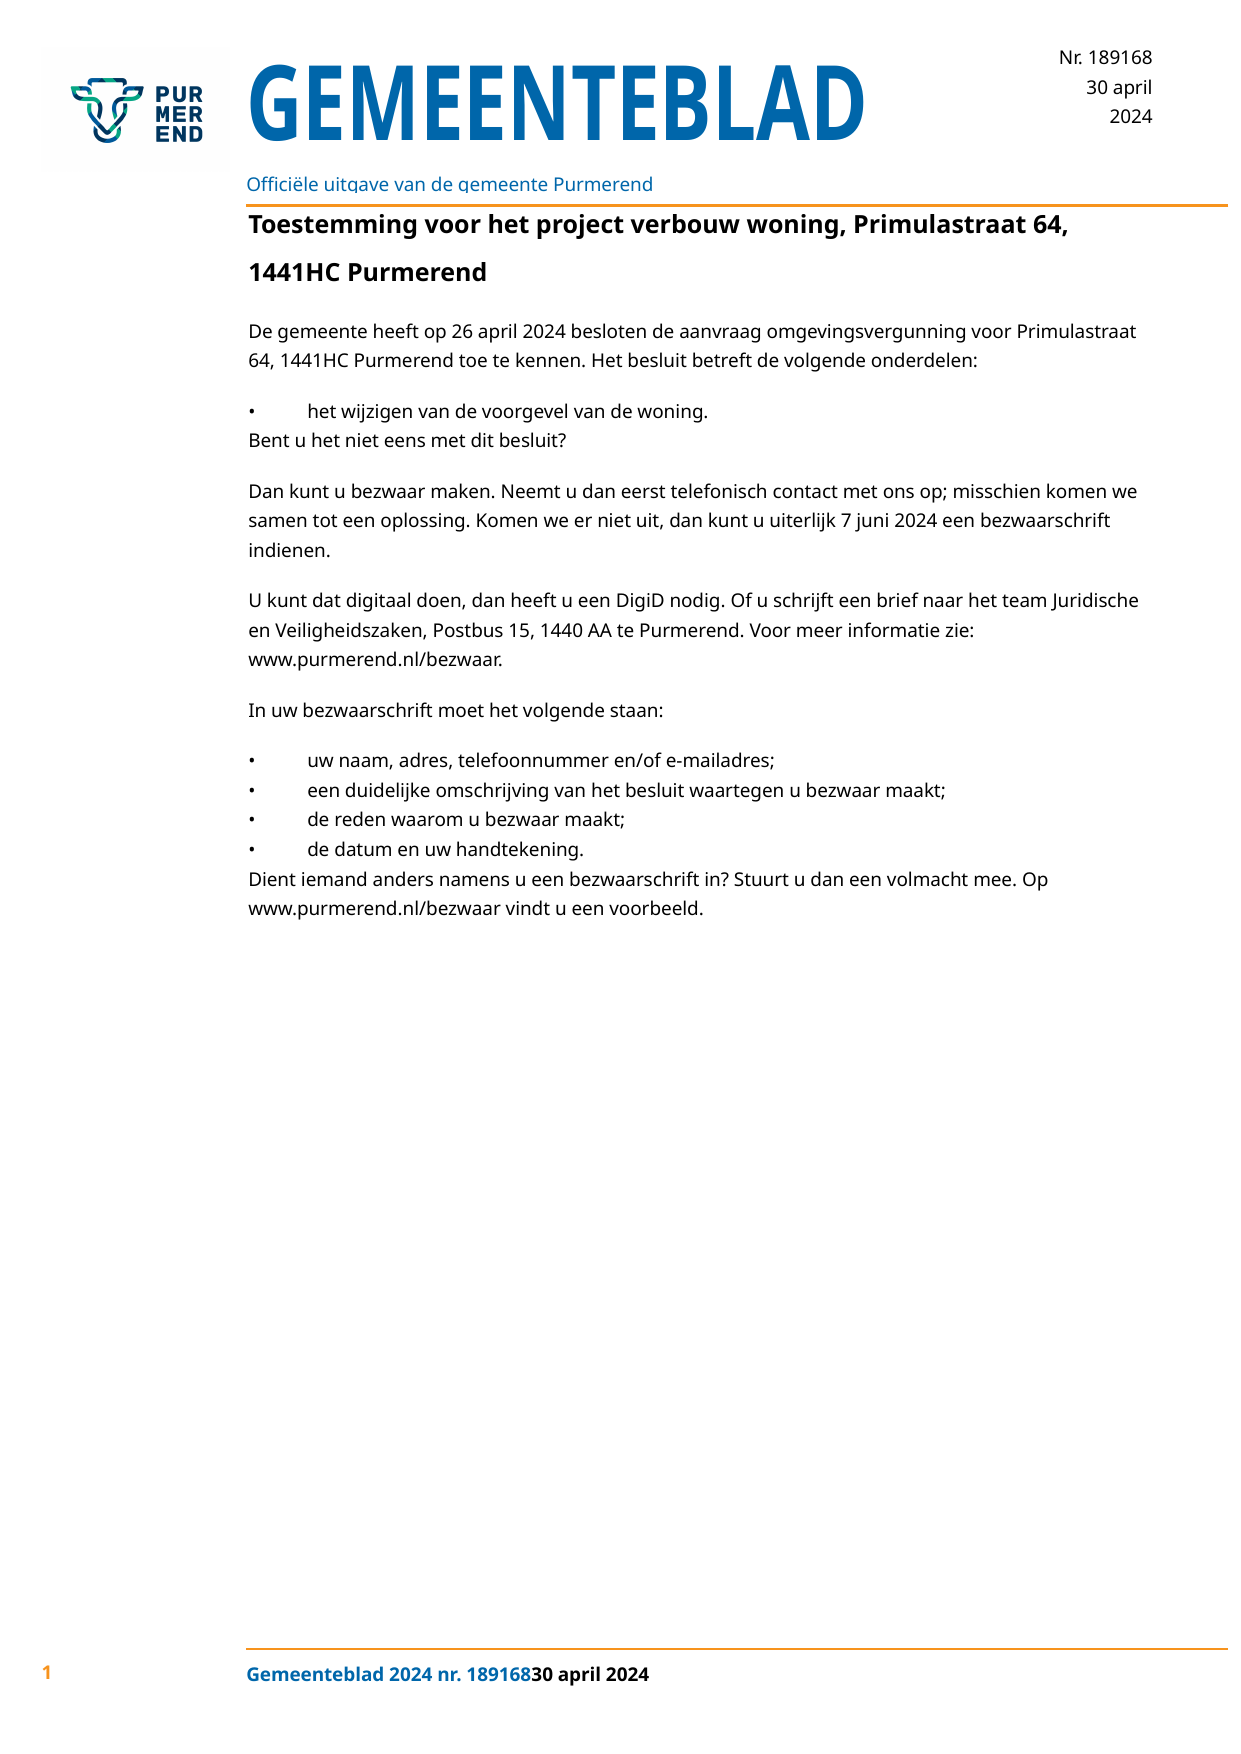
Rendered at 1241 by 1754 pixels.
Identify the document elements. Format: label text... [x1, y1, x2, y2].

text Toestemming voor het project verbouw woning, Primulastraat 64, 1441HC Purmerend [248, 207, 1152, 288]
text Dient iemand anders namens u een bezwaarschrift in? Stuurt u dan een volmacht mee. Op www.purmerend.nl/bezwaar vindt u een voorbeeld. [248, 866, 1152, 921]
list het wijzigen van de voorgevel van de woning. [248, 398, 1152, 424]
text In uw bezwaarschrift moet het volgende staan: [248, 697, 1152, 723]
list een duidelijke omschrijving van het besluit waartegen u bezwaar maakt; [248, 777, 1152, 803]
list uw naam, adres, telefoonnummer en/of e-mailadres; [248, 747, 1152, 773]
text Bent u het niet eens met dit besluit? [248, 427, 1152, 453]
text Dan kunt u bezwaar maken. Neemt u dan eerst telefonisch contact met ons op; misschien komen we samen tot een oplossing. Komen we er niet uit, dan kunt u uiterlijk 7 juni 2024 een bezwaarschrift indienen. [248, 478, 1152, 563]
list de reden waarom u bezwaar maakt; [248, 807, 1152, 832]
list de datum en uw handtekening. [248, 836, 1152, 862]
text U kunt dat digitaal doen, dan heeft u een DigiD nodig. Of u schrijft een brief naar het team Juridische en Veiligheidszaken, Postbus 15, 1440 AA te Purmerend. Voor meer informatie zie: www.purmerend.nl/bezwaar. [248, 587, 1152, 672]
picture [41, 47, 231, 172]
text De gemeente heeft op 26 april 2024 besloten de aanvraag omgevingsvergunning voor Primulastraat 64, 1441HC Purmerend toe te kennen. Het besluit betreft de volgende onderdelen: [248, 318, 1152, 373]
